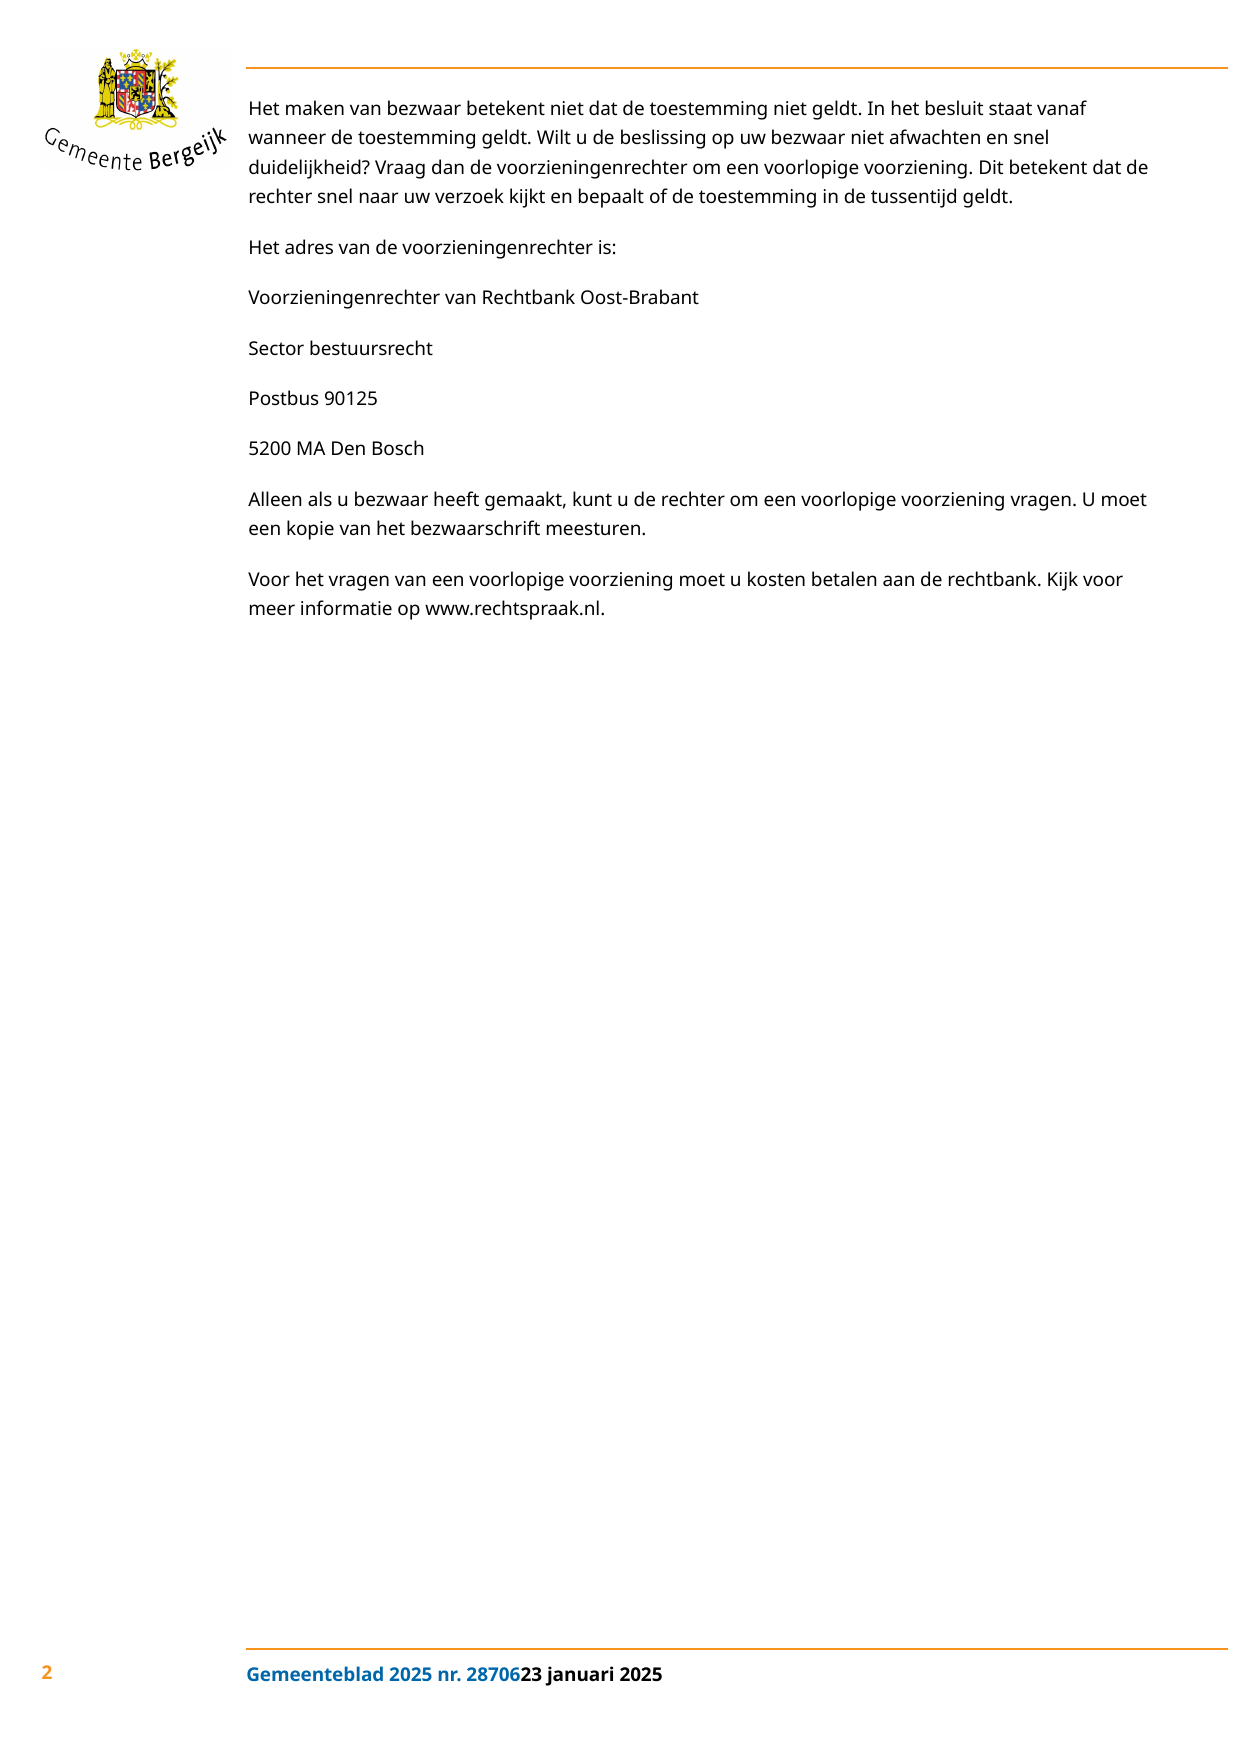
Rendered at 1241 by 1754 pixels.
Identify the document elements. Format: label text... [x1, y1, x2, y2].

text Voorzieningenrechter van Rechtbank Oost-Brabant [248, 284, 1152, 310]
text Alleen als u bezwaar heeft gemaakt, kunt u de rechter om een voorlopige voorziening vragen. U moet een kopie van het bezwaarschrift meesturen. [248, 486, 1152, 541]
text Sector bestuursrecht [248, 335, 1152, 361]
text Het maken van bezwaar betekent niet dat de toestemming niet geldt. In het besluit staat vanaf wanneer de toestemming geldt. Wilt u de beslissing op uw bezwaar niet afwachten en snel duidelijkheid? Vraag dan de voorzieningenrechter om een voorlopige voorziening. Dit betekent dat de rechter snel naar uw verzoek kijkt en bepaalt of de toestemming in de tussentijd geldt. [248, 95, 1152, 209]
text 5200 MA Den Bosch [248, 436, 1152, 461]
text Voor het vragen van een voorlopige voorziening moet u kosten betalen aan de rechtbank. Kijk voor meer informatie op www.rechtspraak.nl. [248, 566, 1152, 621]
text Het adres van de voorzieningenrechter is: [248, 234, 1152, 260]
picture [41, 47, 231, 172]
text Postbus 90125 [248, 385, 1152, 411]
